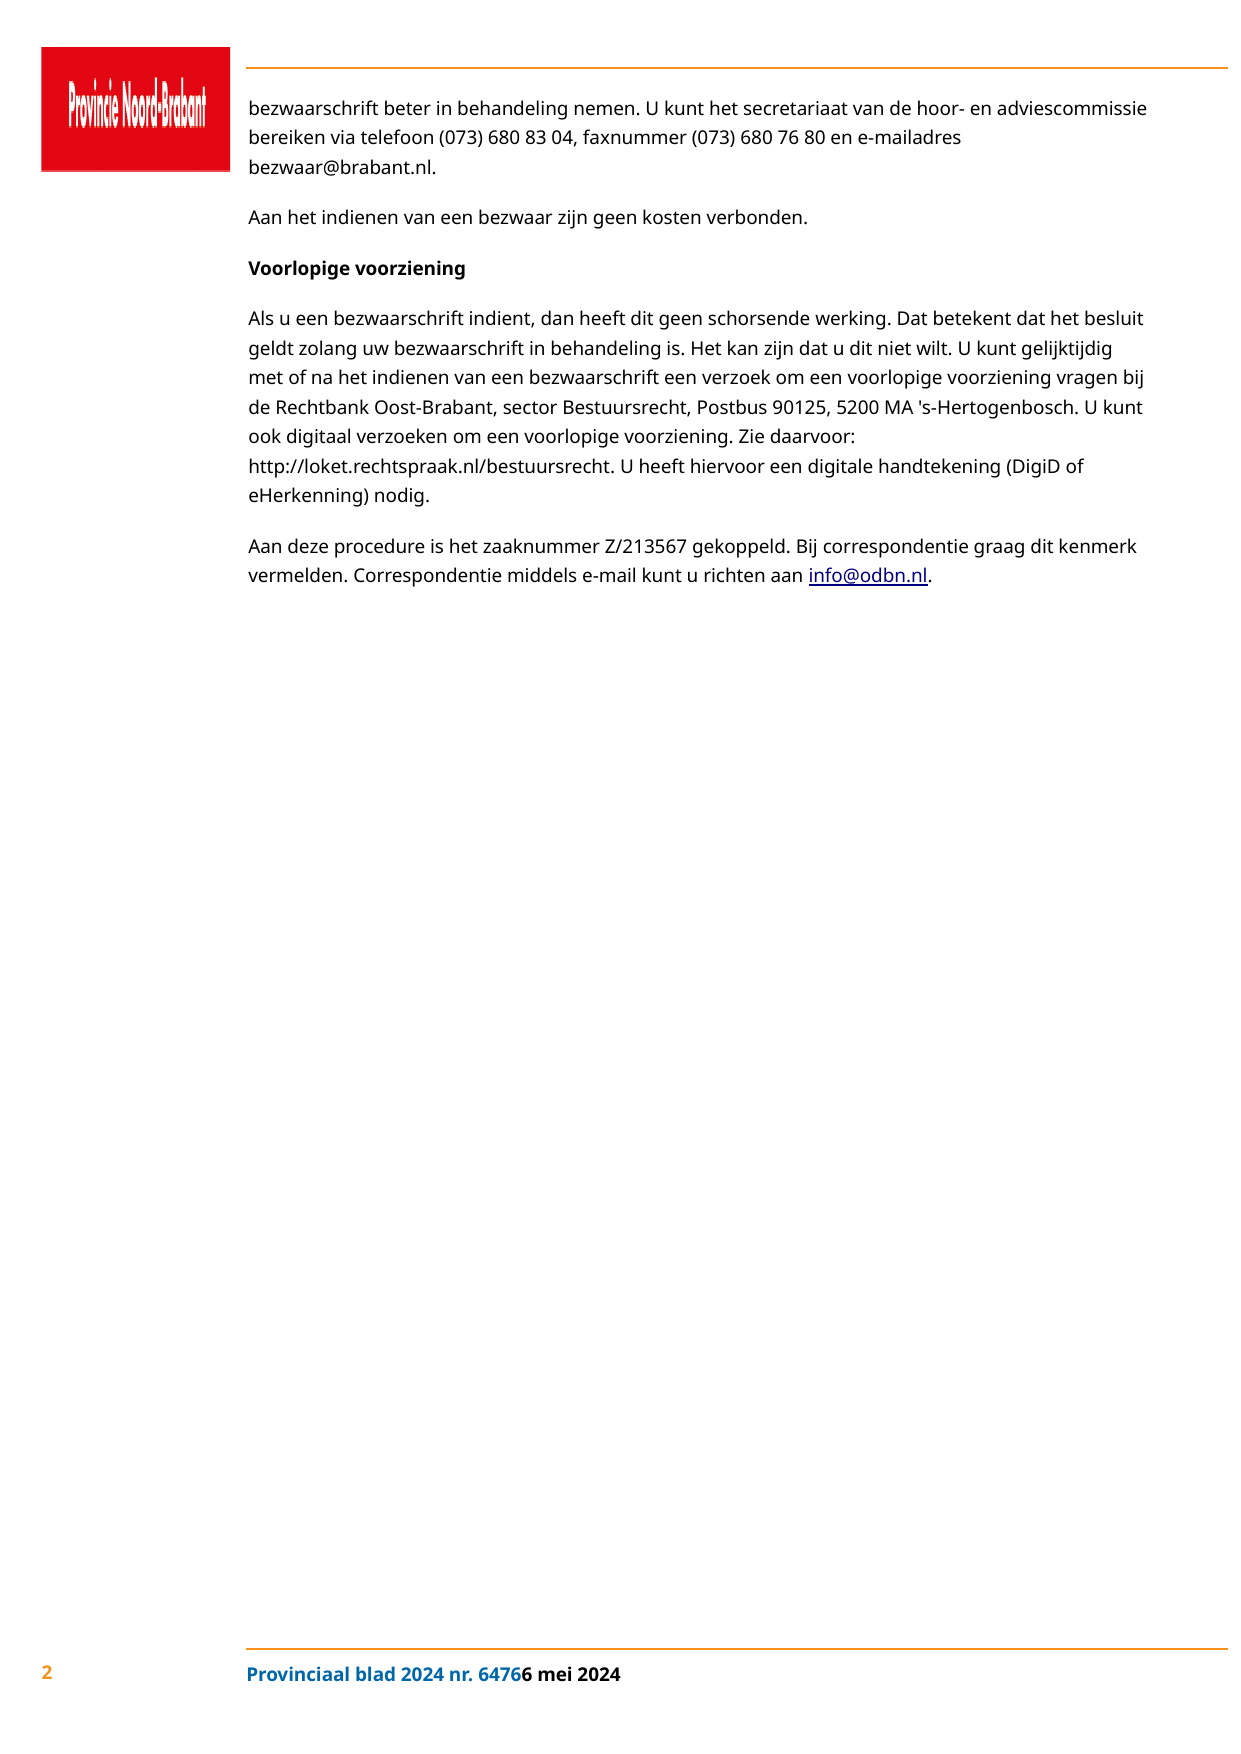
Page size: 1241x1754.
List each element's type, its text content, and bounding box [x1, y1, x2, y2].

text Aan het indienen van een bezwaar zijn geen kosten verbonden. [248, 204, 1152, 230]
text bezwaarschrift beter in behandeling nemen. U kunt het secretariaat van de hoor- en adviescommissie bereiken via telefoon (073) 680 83 04, faxnummer (073) 680 76 80 en e-mailadres bezwaar@brabant.nl. [248, 95, 1152, 180]
text Voorlopige voorziening [248, 255, 1152, 281]
text Aan deze procedure is het zaaknummer Z/213567 gekoppeld. Bij correspondentie graag dit kenmerk vermelden. Correspondentie middels e-mail kunt u richten aan info@odbn.nl. [248, 533, 1152, 588]
text Als u een bezwaarschrift indient, dan heeft dit geen schorsende werking. Dat betekent dat het besluit geldt zolang uw bezwaarschrift in behandeling is. Het kan zijn dat u dit niet wilt. U kunt gelijktijdig met of na het indienen van een bezwaarschrift een verzoek om een voorlopige voorziening vragen bij de Rechtbank Oost-Brabant, sector Bestuursrecht, Postbus 90125, 5200 MA 's-Hertogenbosch. U kunt ook digitaal verzoeken om een voorlopige voorziening. Zie daarvoor: http://loket.rechtspraak.nl/bestuursrecht. U heeft hiervoor een digitale handtekening (DigiD of eHerkenning) nodig. [248, 305, 1152, 508]
picture [41, 47, 231, 172]
